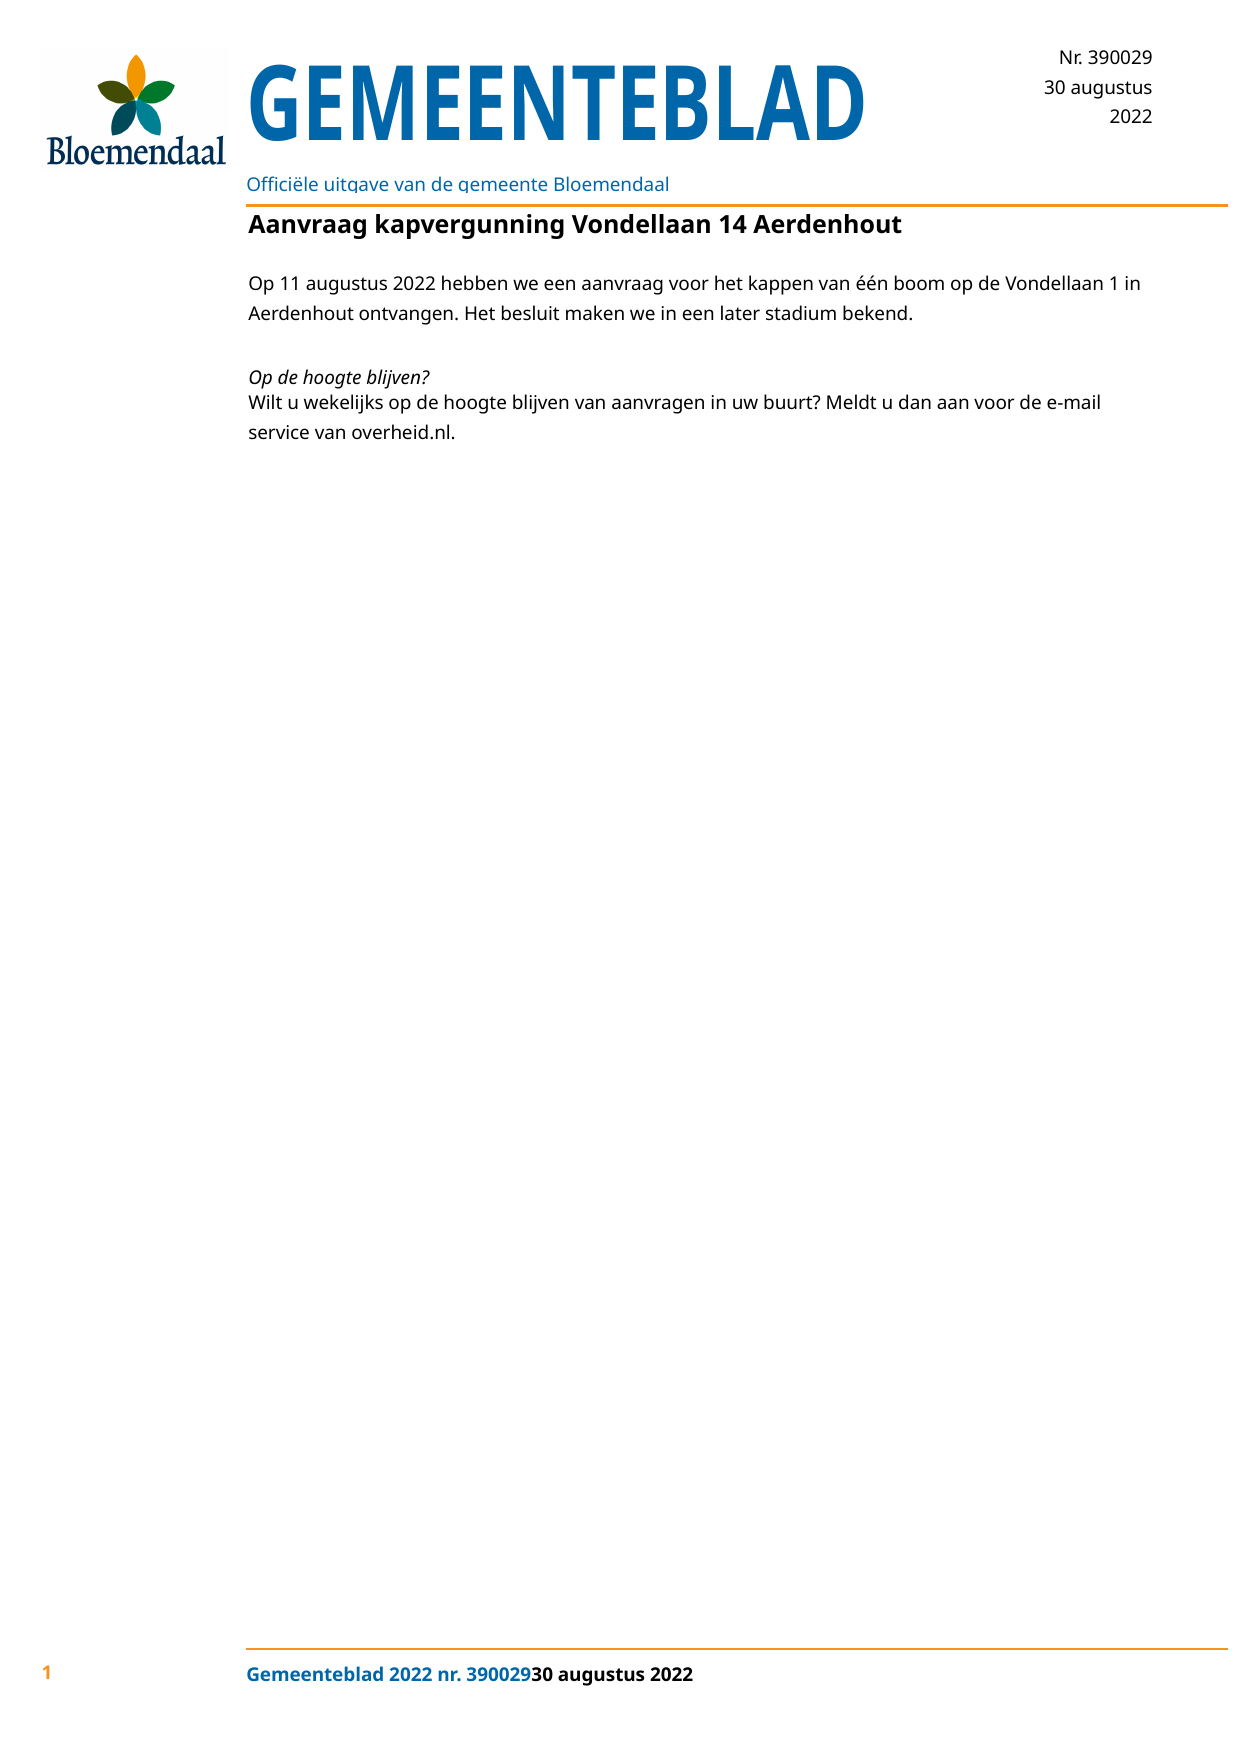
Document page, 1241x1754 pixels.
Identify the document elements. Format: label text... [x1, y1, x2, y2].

text Aanvraag kapvergunning Vondellaan 14 Aerdenhout [248, 207, 1152, 241]
text Op 11 augustus 2022 hebben we een aanvraag voor het kappen van één boom op de Vondellaan 1 in Aerdenhout ontvangen. Het besluit maken we in een later stadium bekend. [248, 270, 1152, 326]
text Op de hoogte blijven? [248, 364, 1152, 389]
picture [41, 47, 231, 172]
text Wilt u wekelijks op de hoogte blijven van aanvragen in uw buurt? Meldt u dan aan voor de e-mail service van overheid.nl. [248, 389, 1152, 445]
